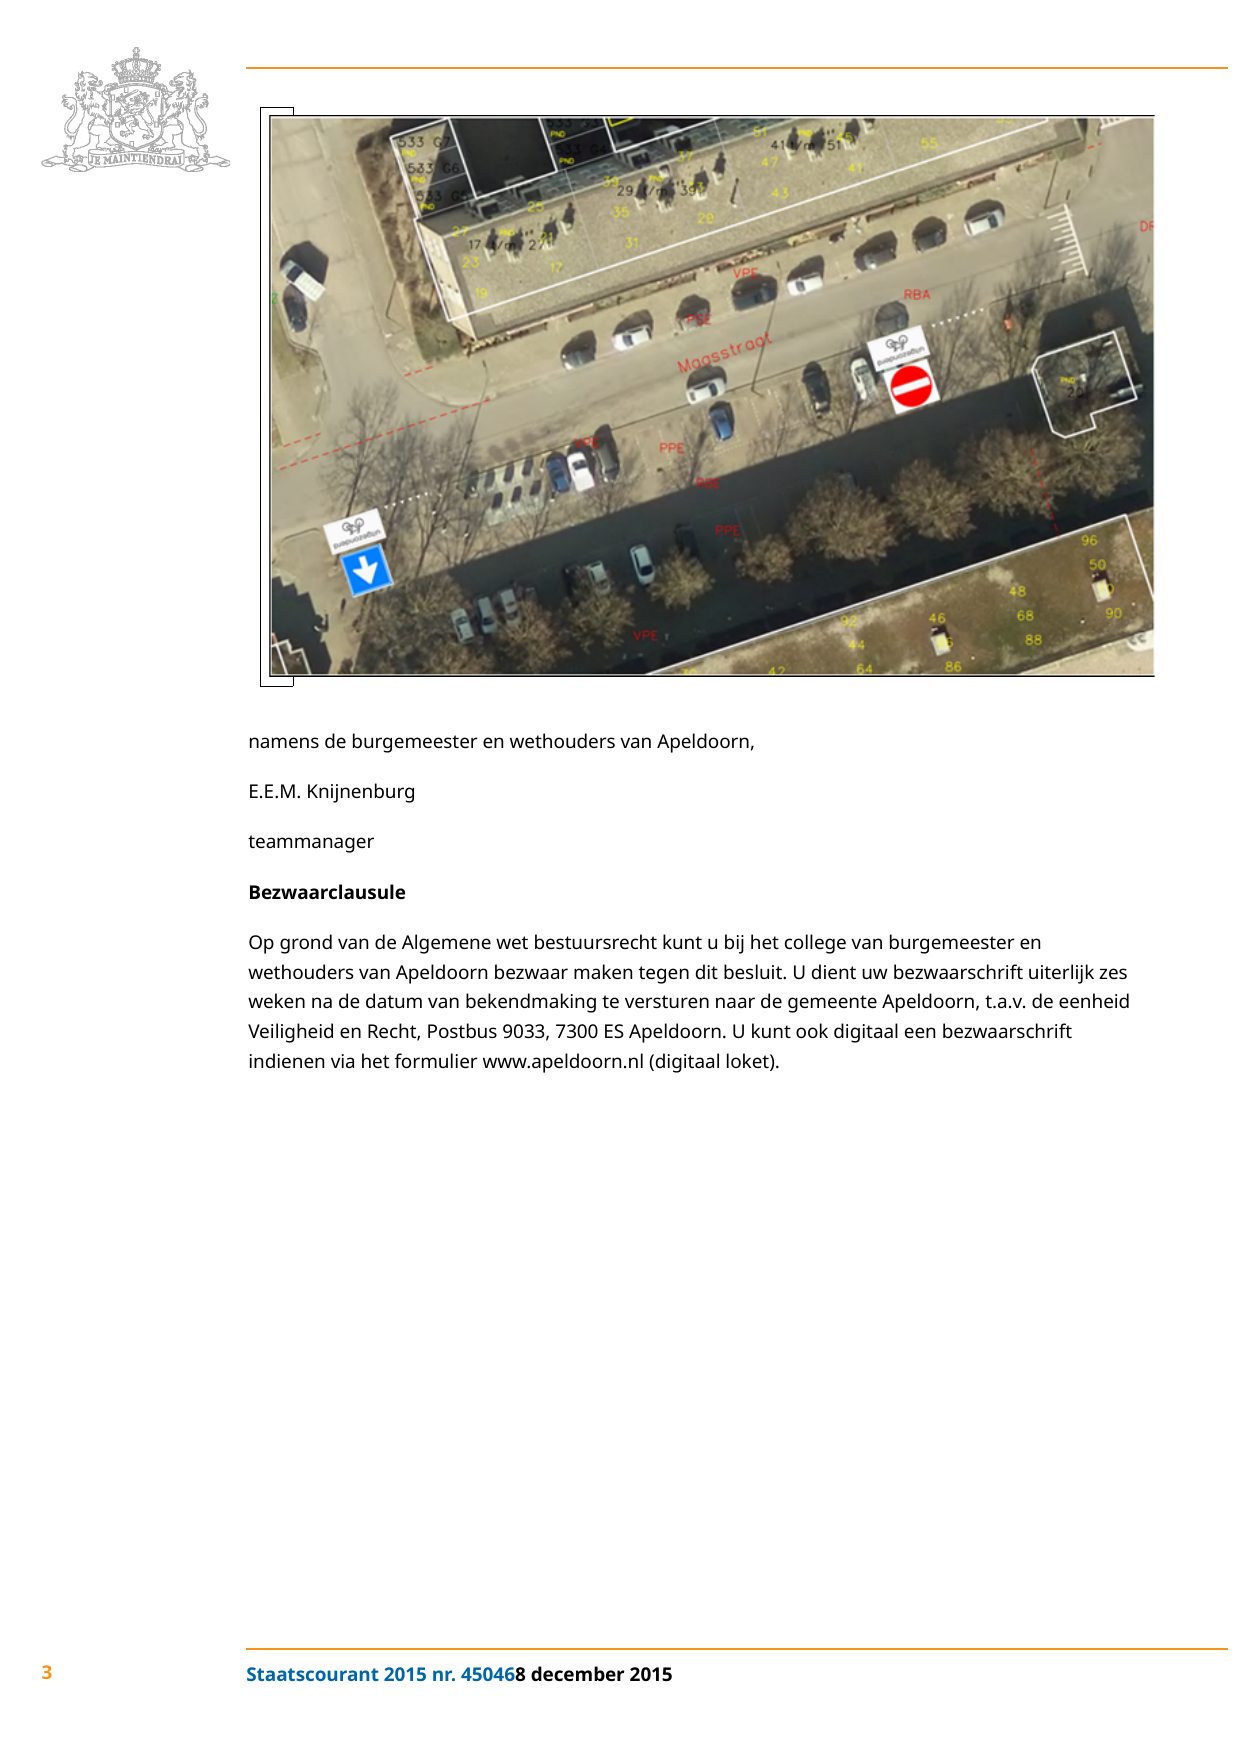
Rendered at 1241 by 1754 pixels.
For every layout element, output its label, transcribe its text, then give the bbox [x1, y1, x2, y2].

text Op grond van de Algemene wet bestuursrecht kunt u bij het college van burgemeester en wethouders van Apeldoorn bezwaar maken tegen dit besluit. U dient uw bezwaarschrift uiterlijk zes weken na de datum van bekendmaking te versturen naar de gemeente Apeldoorn, t.a.v. de eenheid Veiligheid en Recht, Postbus 9033, 7300 ES Apeldoorn. U kunt ook digitaal een bezwaarschrift indienen via het formulier www.apeldoorn.nl (digitaal loket). [248, 929, 1152, 1073]
text Bezwaarclausule [248, 879, 1152, 905]
text namens de burgemeester en wethouders van Apeldoorn, [248, 728, 1152, 753]
picture [41, 47, 231, 172]
text E.E.M. Knijnenburg [248, 778, 1152, 804]
text teammanager [248, 829, 1152, 854]
picture [268, 115, 1155, 677]
